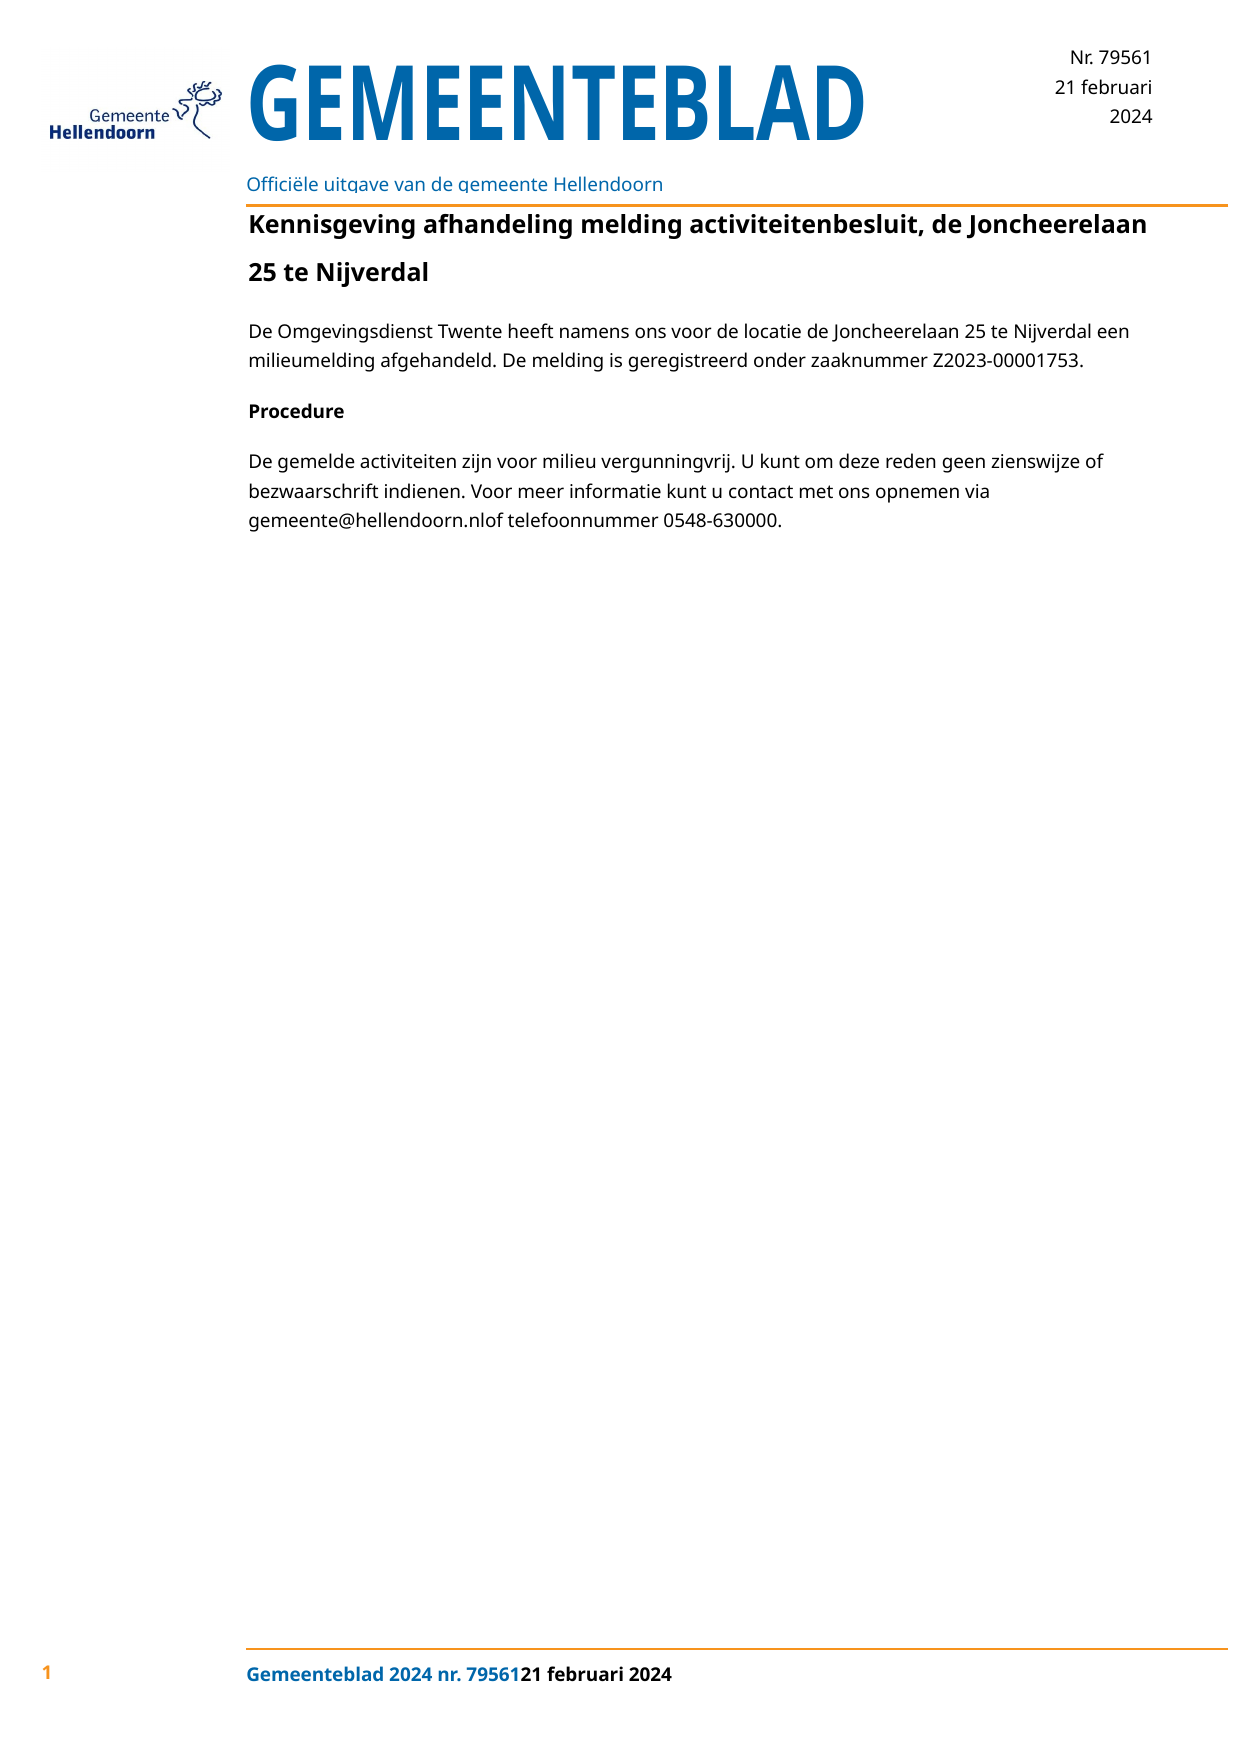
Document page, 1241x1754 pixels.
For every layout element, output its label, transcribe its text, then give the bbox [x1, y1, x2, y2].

picture [41, 47, 231, 172]
text De Omgevingsdienst Twente heeft namens ons voor de locatie de Joncheerelaan 25 te Nijverdal een milieumelding afgehandeld. De melding is geregistreerd onder zaaknummer Z2023-00001753. [248, 318, 1152, 373]
text Kennisgeving afhandeling melding activiteitenbesluit, de Joncheerelaan 25 te Nijverdal [248, 207, 1152, 288]
text De gemelde activiteiten zijn voor milieu vergunningvrij. U kunt om deze reden geen zienswijze of bezwaarschrift indienen. Voor meer informatie kunt u contact met ons opnemen via gemeente@hellendoorn.nlof telefoonnummer 0548-630000. [248, 448, 1152, 533]
text Procedure [248, 398, 1152, 424]
